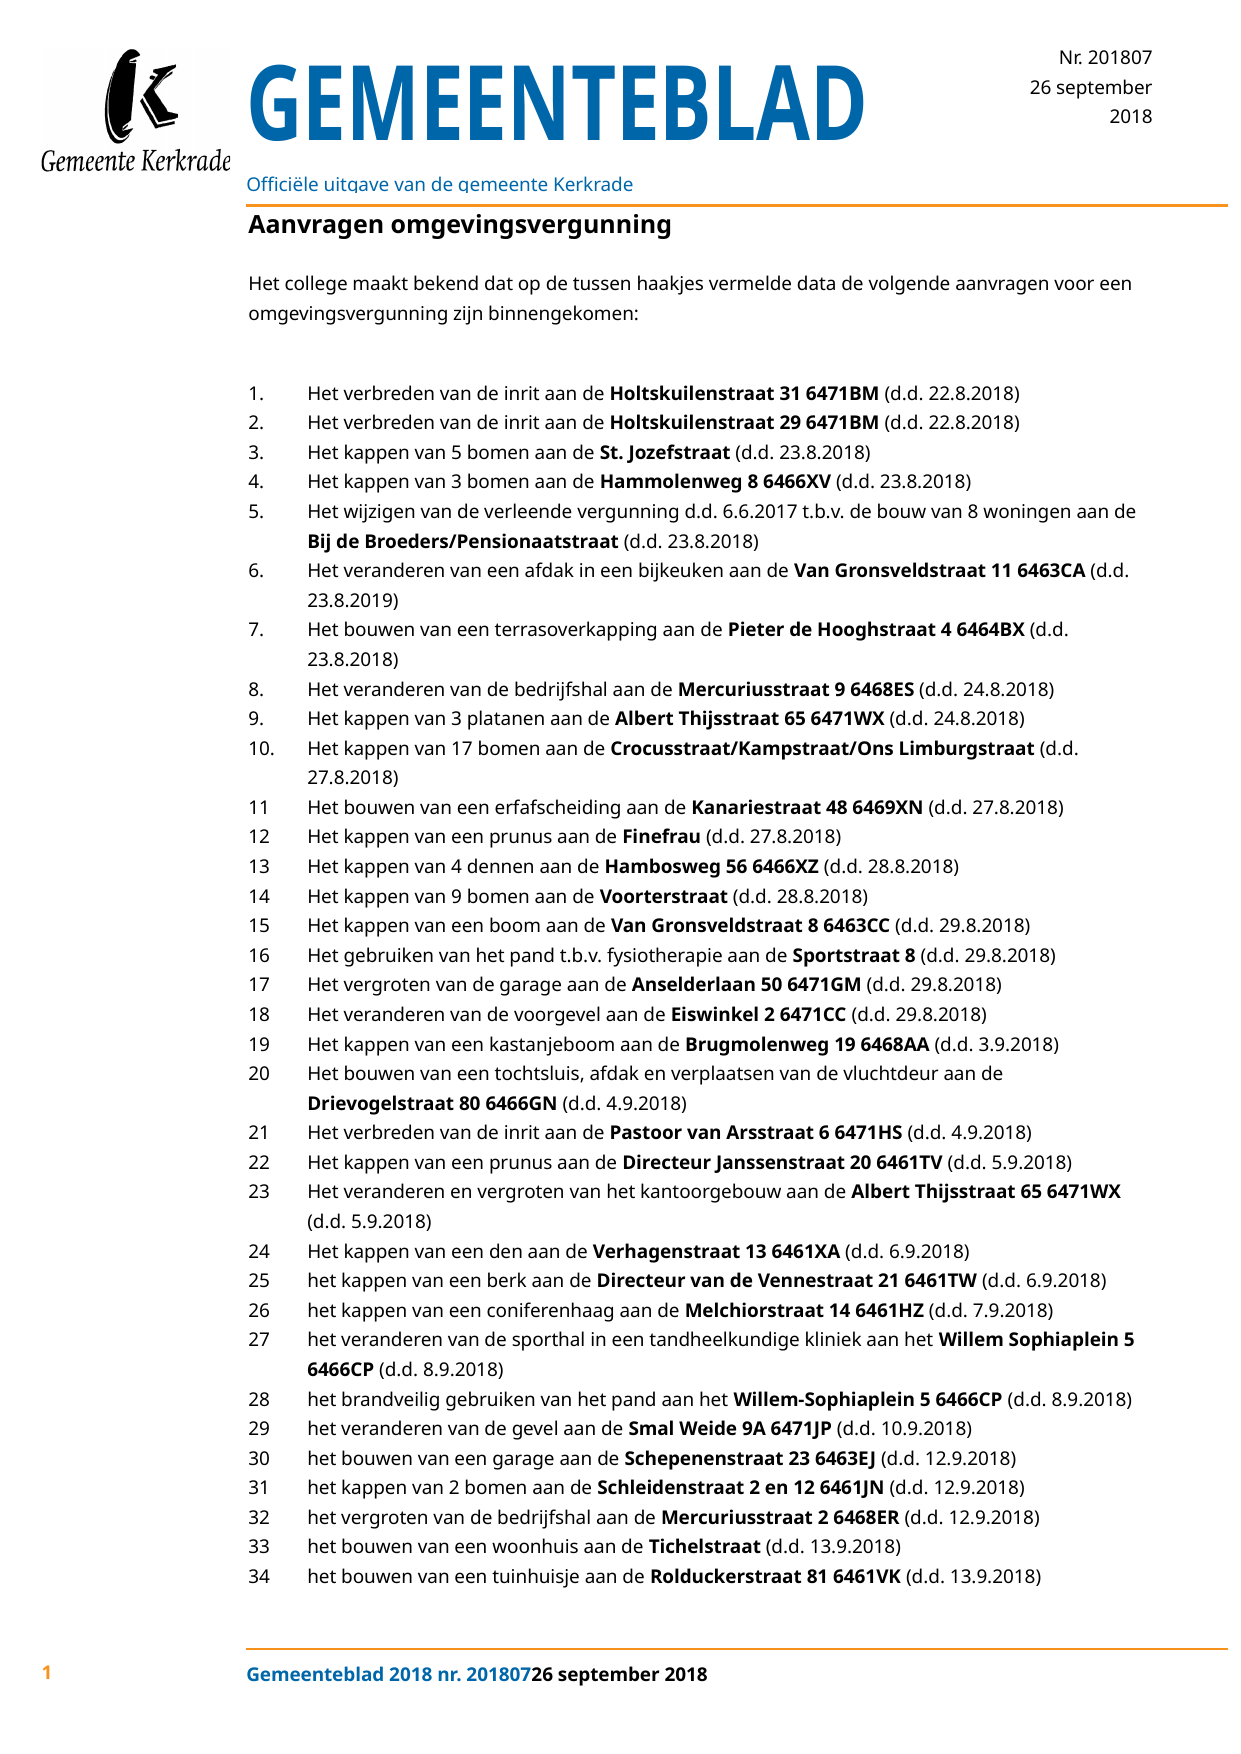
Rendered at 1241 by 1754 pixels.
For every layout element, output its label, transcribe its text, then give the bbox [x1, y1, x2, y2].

list Het kappen van 3 bomen aan de Hammolenweg 8 6466XV (d.d. 23.8.2018) [248, 469, 1152, 494]
list Het bouwen van een erfafscheiding aan de Kanariestraat 48 6469XN (d.d. 27.8.2018) [248, 794, 1152, 820]
list Het kappen van 5 bomen aan de St. Jozefstraat (d.d. 23.8.2018) [248, 439, 1152, 465]
list Het kappen van 9 bomen aan de Voorterstraat (d.d. 28.8.2018) [248, 883, 1152, 908]
list het veranderen van de sporthal in een tandheelkundige kliniek aan het Willem Sophiaplein 5 6466CP (d.d. 8.9.2018) [248, 1327, 1152, 1382]
list het kappen van 2 bomen aan de Schleidenstraat 2 en 12 6461JN (d.d. 12.9.2018) [248, 1474, 1152, 1500]
list het bouwen van een garage aan de Schepenenstraat 23 6463EJ (d.d. 12.9.2018) [248, 1445, 1152, 1471]
list het bouwen van een woonhuis aan de Tichelstraat (d.d. 13.9.2018) [248, 1534, 1152, 1559]
list Het wijzigen van de verleende vergunning d.d. 6.6.2017 t.b.v. de bouw van 8 woningen aan de Bij de Broeders/Pensionaatstraat (d.d. 23.8.2018) [248, 498, 1152, 553]
list Het kappen van een prunus aan de Directeur Janssenstraat 20 6461TV (d.d. 5.9.2018) [248, 1149, 1152, 1175]
list Het veranderen van een afdak in een bijkeuken aan de Van Gronsveldstraat 11 6463CA (d.d. 23.8.2019) [248, 557, 1152, 613]
list Het bouwen van een tochtsluis, afdak en verplaatsen van de vluchtdeur aan de Drievogelstraat 80 6466GN (d.d. 4.9.2018) [248, 1060, 1152, 1116]
list het vergroten van de bedrijfshal aan de Mercuriusstraat 2 6468ER (d.d. 12.9.2018) [248, 1504, 1152, 1530]
list het kappen van een coniferenhaag aan de Melchiorstraat 14 6461HZ (d.d. 7.9.2018) [248, 1297, 1152, 1323]
list Het kappen van een den aan de Verhagenstraat 13 6461XA (d.d. 6.9.2018) [248, 1238, 1152, 1263]
list Het veranderen en vergroten van het kantoorgebouw aan de Albert Thijsstraat 65 6471WX (d.d. 5.9.2018) [248, 1179, 1152, 1234]
list Het bouwen van een terrasoverkapping aan de Pieter de Hooghstraat 4 6464BX (d.d. 23.8.2018) [248, 617, 1152, 672]
list het veranderen van de gevel aan de Smal Weide 9A 6471JP (d.d. 10.9.2018) [248, 1415, 1152, 1441]
picture [41, 47, 231, 172]
list Het kappen van 4 dennen aan de Hambosweg 56 6466XZ (d.d. 28.8.2018) [248, 853, 1152, 879]
list Het verbreden van de inrit aan de Holtskuilenstraat 31 6471BM (d.d. 22.8.2018) [248, 380, 1152, 406]
list het kappen van een berk aan de Directeur van de Vennestraat 21 6461TW (d.d. 6.9.2018) [248, 1267, 1152, 1293]
list Het vergroten van de garage aan de Anselderlaan 50 6471GM (d.d. 29.8.2018) [248, 972, 1152, 997]
list Het kappen van een prunus aan de Finefrau (d.d. 27.8.2018) [248, 824, 1152, 849]
text Het college maakt bekend dat op de tussen haakjes vermelde data de volgende aanvragen voor een omgevingsvergunning zijn binnengekomen: [248, 270, 1152, 326]
list Het veranderen van de bedrijfshal aan de Mercuriusstraat 9 6468ES (d.d. 24.8.2018) [248, 676, 1152, 701]
text Aanvragen omgevingsvergunning [248, 207, 1152, 241]
list Het kappen van 3 platanen aan de Albert Thijsstraat 65 6471WX (d.d. 24.8.2018) [248, 705, 1152, 731]
list Het verbreden van de inrit aan de Holtskuilenstraat 29 6471BM (d.d. 22.8.2018) [248, 409, 1152, 435]
list Het kappen van een kastanjeboom aan de Brugmolenweg 19 6468AA (d.d. 3.9.2018) [248, 1031, 1152, 1056]
list het brandveilig gebruiken van het pand aan het Willem-Sophiaplein 5 6466CP (d.d. 8.9.2018) [248, 1386, 1152, 1411]
list Het gebruiken van het pand t.b.v. fysiotherapie aan de Sportstraat 8 (d.d. 29.8.2018) [248, 942, 1152, 968]
list het bouwen van een tuinhuisje aan de Rolduckerstraat 81 6461VK (d.d. 13.9.2018) [248, 1563, 1152, 1589]
list Het veranderen van de voorgevel aan de Eiswinkel 2 6471CC (d.d. 29.8.2018) [248, 1001, 1152, 1027]
list Het kappen van 17 bomen aan de Crocusstraat/Kampstraat/Ons Limburgstraat (d.d. 27.8.2018) [248, 735, 1152, 790]
list Het verbreden van de inrit aan de Pastoor van Arsstraat 6 6471HS (d.d. 4.9.2018) [248, 1119, 1152, 1145]
list Het kappen van een boom aan de Van Gronsveldstraat 8 6463CC (d.d. 29.8.2018) [248, 912, 1152, 938]
